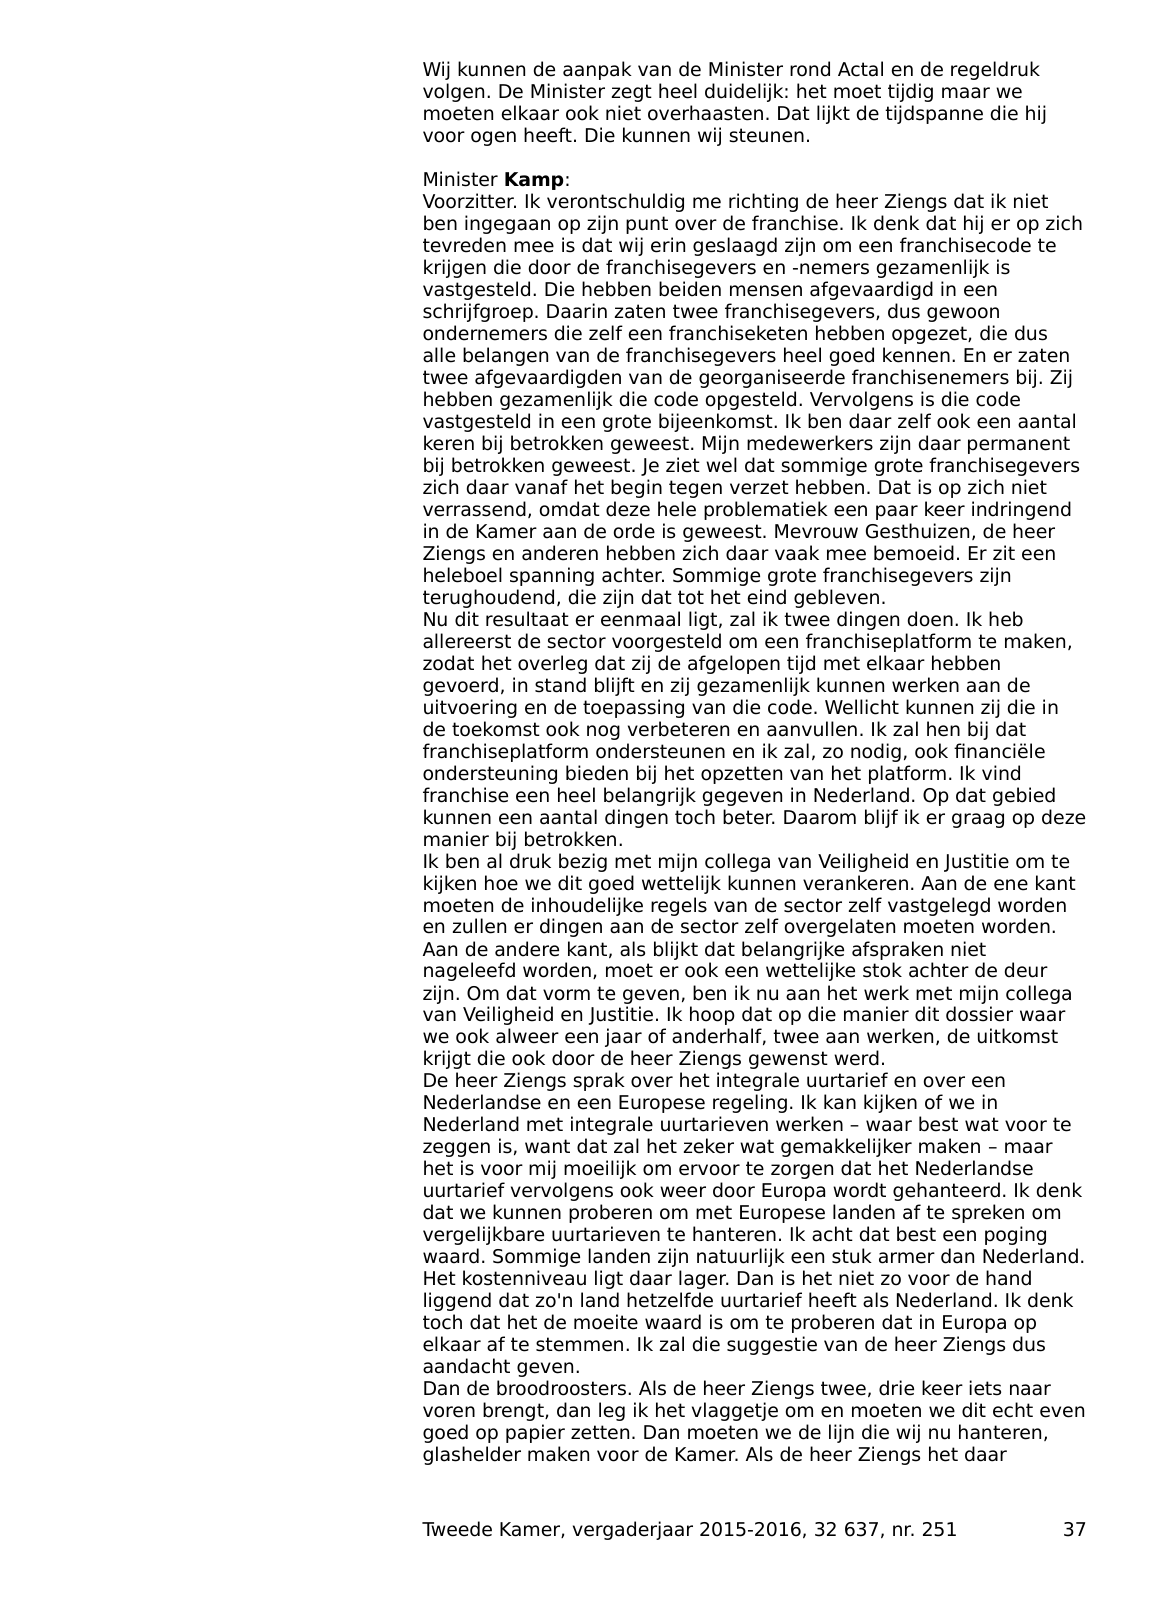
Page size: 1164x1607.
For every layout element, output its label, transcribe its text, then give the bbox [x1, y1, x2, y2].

text Wij kunnen de aanpak van de Minister rond Actal en de regeldruk volgen. De Minister zegt heel duidelijk: het moet tijdig maar we moeten elkaar ook niet overhaasten. Dat lijkt de tijdspanne die hij voor ogen heeft. Die kunnen wij steunen. [422, 59, 1087, 147]
text Voorzitter. Ik verontschuldig me richting de heer Ziengs dat ik niet ben ingegaan op zijn punt over de franchise. Ik denk dat hij er op zich tevreden mee is dat wij erin geslaagd zijn om een franchisecode te krijgen die door de franchisegevers en -nemers gezamenlijk is vastgesteld. Die hebben beiden mensen afgevaardigd in een schrijfgroep. Daarin zaten twee franchisegevers, dus gewoon ondernemers die zelf een franchiseketen hebben opgezet, die dus alle belangen van de franchisegevers heel goed kennen. En er zaten twee afgevaardigden van de georganiseerde franchisenemers bij. Zij hebben gezamenlijk die code opgesteld. Vervolgens is die code vastgesteld in een grote bijeenkomst. Ik ben daar zelf ook een aantal keren bij betrokken geweest. Mijn medewerkers zijn daar permanent bij betrokken geweest. Je ziet wel dat sommige grote franchisegevers zich daar vanaf het begin tegen verzet hebben. Dat is op zich niet verrassend, omdat deze hele problematiek een paar keer indringend in de Kamer aan de orde is geweest. Mevrouw Gesthuizen, de heer Ziengs en anderen hebben zich daar vaak mee bemoeid. Er zit een heleboel spanning achter. Sommige grote franchisegevers zijn terughoudend, die zijn dat tot het eind gebleven. [422, 191, 1087, 609]
text Minister Kamp: [422, 169, 1087, 191]
text Dan de broodroosters. Als de heer Ziengs twee, drie keer iets naar voren brengt, dan leg ik het vlaggetje om en moeten we dit echt even goed op papier zetten. Dan moeten we de lijn die wij nu hanteren, glashelder maken voor de Kamer. Als de heer Ziengs het daar [422, 1378, 1087, 1466]
text De heer Ziengs sprak over het integrale uurtarief en over een Nederlandse en een Europese regeling. Ik kan kijken of we in Nederland met integrale uurtarieven werken – waar best wat voor te zeggen is, want dat zal het zeker wat gemakkelijker maken – maar het is voor mij moeilijk om ervoor te zorgen dat het Nederlandse uurtarief vervolgens ook weer door Europa wordt gehanteerd. Ik denk dat we kunnen proberen om met Europese landen af te spreken om vergelijkbare uurtarieven te hanteren. Ik acht dat best een poging waard. Sommige landen zijn natuurlijk een stuk armer dan Nederland. Het kostenniveau ligt daar lager. Dan is het niet zo voor de hand liggend dat zo'n land hetzelfde uurtarief heeft als Nederland. Ik denk toch dat het de moeite waard is om te proberen dat in Europa op elkaar af te stemmen. Ik zal die suggestie van de heer Ziengs dus aandacht geven. [422, 1070, 1087, 1378]
text Ik ben al druk bezig met mijn collega van Veiligheid en Justitie om te kijken hoe we dit goed wettelijk kunnen verankeren. Aan de ene kant moeten de inhoudelijke regels van de sector zelf vastgelegd worden en zullen er dingen aan de sector zelf overgelaten moeten worden. Aan de andere kant, als blijkt dat belangrijke afspraken niet nageleefd worden, moet er ook een wettelijke stok achter de deur zijn. Om dat vorm te geven, ben ik nu aan het werk met mijn collega van Veiligheid en Justitie. Ik hoop dat op die manier dit dossier waar we ook alweer een jaar of anderhalf, twee aan werken, de uitkomst krijgt die ook door de heer Ziengs gewenst werd. [422, 851, 1087, 1070]
text Nu dit resultaat er eenmaal ligt, zal ik twee dingen doen. Ik heb allereerst de sector voorgesteld om een franchiseplatform te maken, zodat het overleg dat zij de afgelopen tijd met elkaar hebben gevoerd, in stand blijft en zij gezamenlijk kunnen werken aan de uitvoering en de toepassing van die code. Wellicht kunnen zij die in de toekomst ook nog verbeteren en aanvullen. Ik zal hen bij dat franchiseplatform ondersteunen en ik zal, zo nodig, ook financiële ondersteuning bieden bij het opzetten van het platform. Ik vind franchise een heel belangrijk gegeven in Nederland. Op dat gebied kunnen een aantal dingen toch beter. Daarom blijf ik er graag op deze manier bij betrokken. [422, 609, 1087, 851]
